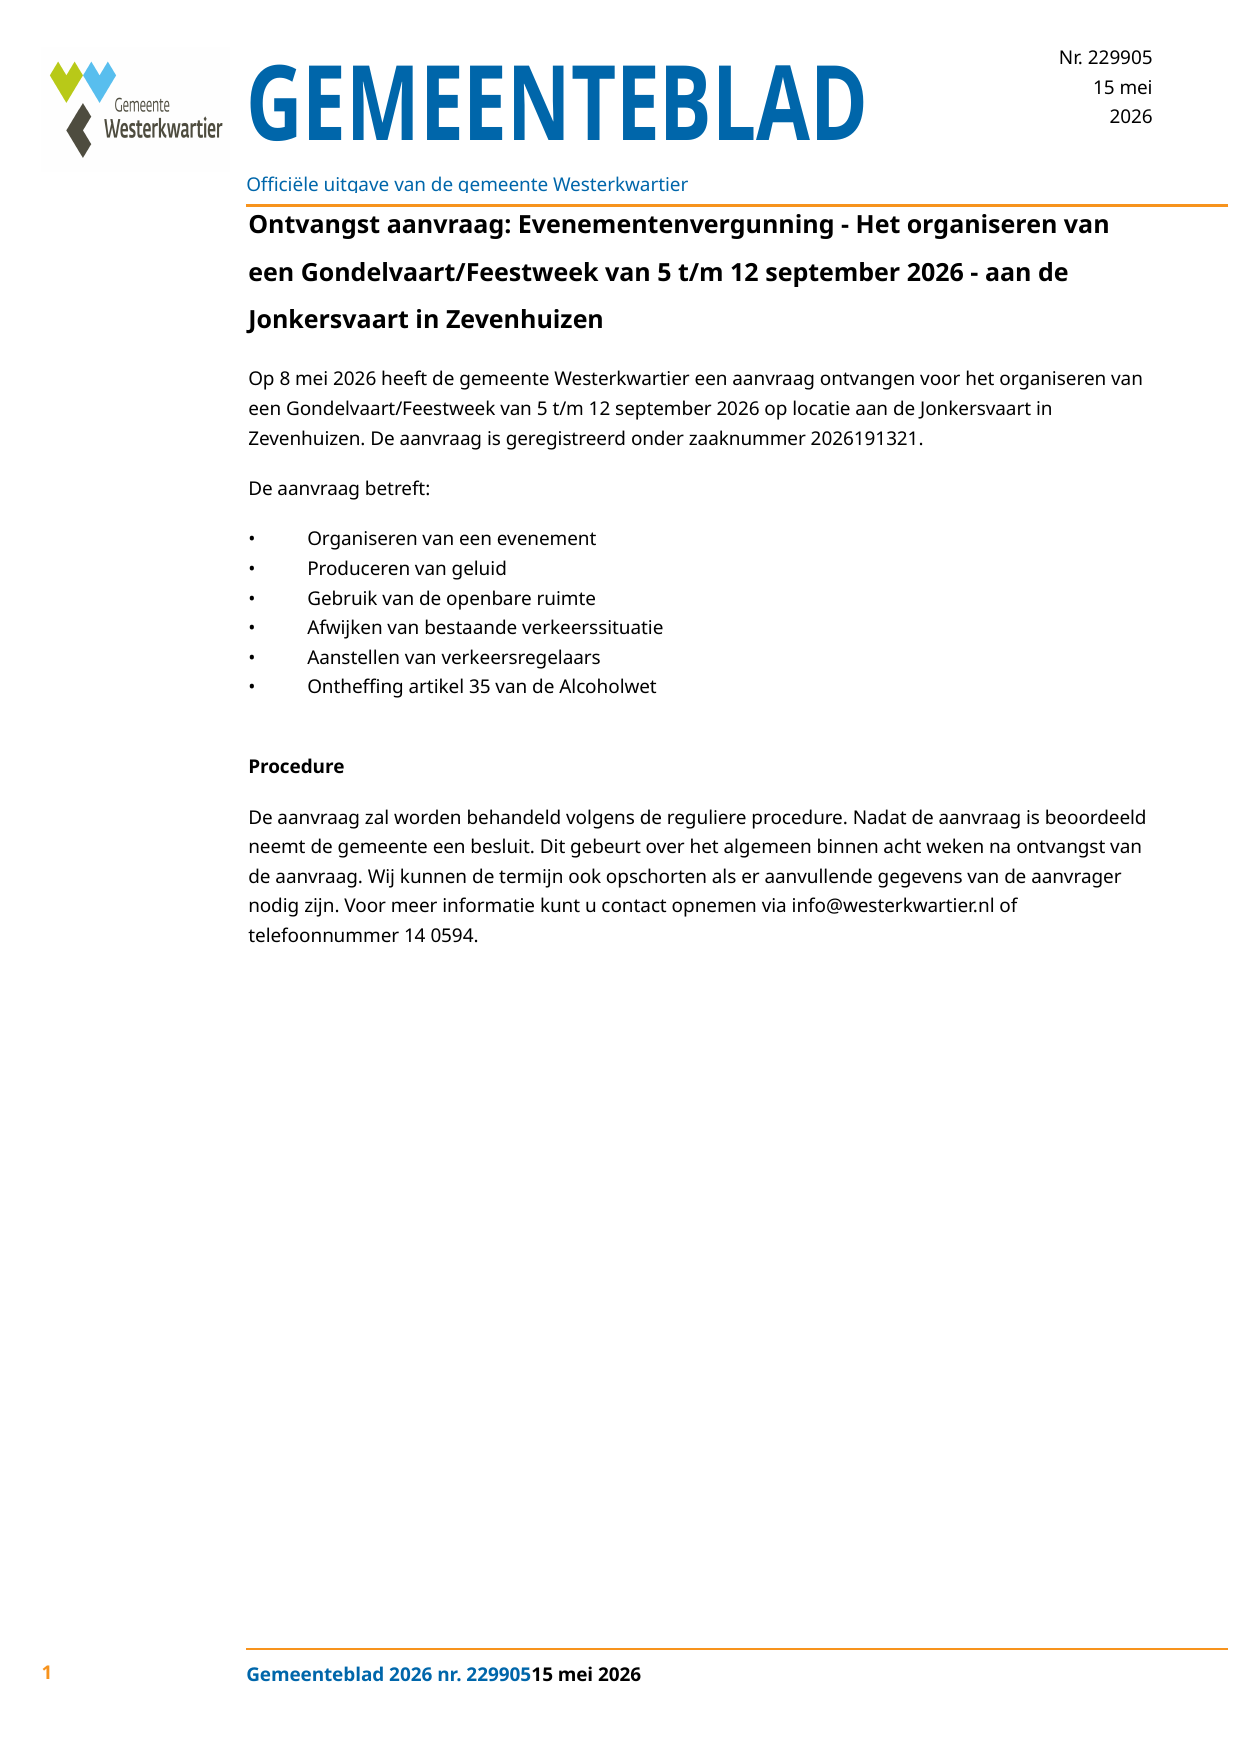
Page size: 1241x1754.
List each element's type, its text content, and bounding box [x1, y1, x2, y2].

picture [41, 47, 231, 172]
text De aanvraag zal worden behandeld volgens de reguliere procedure. Nadat de aanvraag is beoordeeld neemt de gemeente een besluit. Dit gebeurt over het algemeen binnen acht weken na ontvangst van de aanvraag. Wij kunnen de termijn ook opschorten als er aanvullende gegevens van de aanvrager nodig zijn. Voor meer informatie kunt u contact opnemen via info@westerkwartier.nl of telefoonnummer 14 0594. [248, 804, 1152, 948]
list Produceren van geluid [248, 555, 1152, 581]
text Procedure [248, 753, 1152, 779]
list Gebruik van de openbare ruimte [248, 585, 1152, 610]
list Organiseren van een evenement [248, 526, 1152, 551]
list Ontheffing artikel 35 van de Alcoholwet [248, 673, 1152, 699]
text Op 8 mei 2026 heeft de gemeente Westerkwartier een aanvraag ontvangen voor het organiseren van een Gondelvaart/Feestweek van 5 t/m 12 september 2026 op locatie aan de Jonkersvaart in Zevenhuizen. De aanvraag is geregistreerd onder zaaknummer 2026191321. [248, 366, 1152, 450]
text Ontvangst aanvraag: Evenementenvergunning - Het organiseren van een Gondelvaart/Feestweek van 5 t/m 12 september 2026 - aan de Jonkersvaart in Zevenhuizen [248, 207, 1152, 336]
text De aanvraag betreft: [248, 475, 1152, 501]
list Aanstellen van verkeersregelaars [248, 644, 1152, 669]
list Afwijken van bestaande verkeerssituatie [248, 614, 1152, 640]
